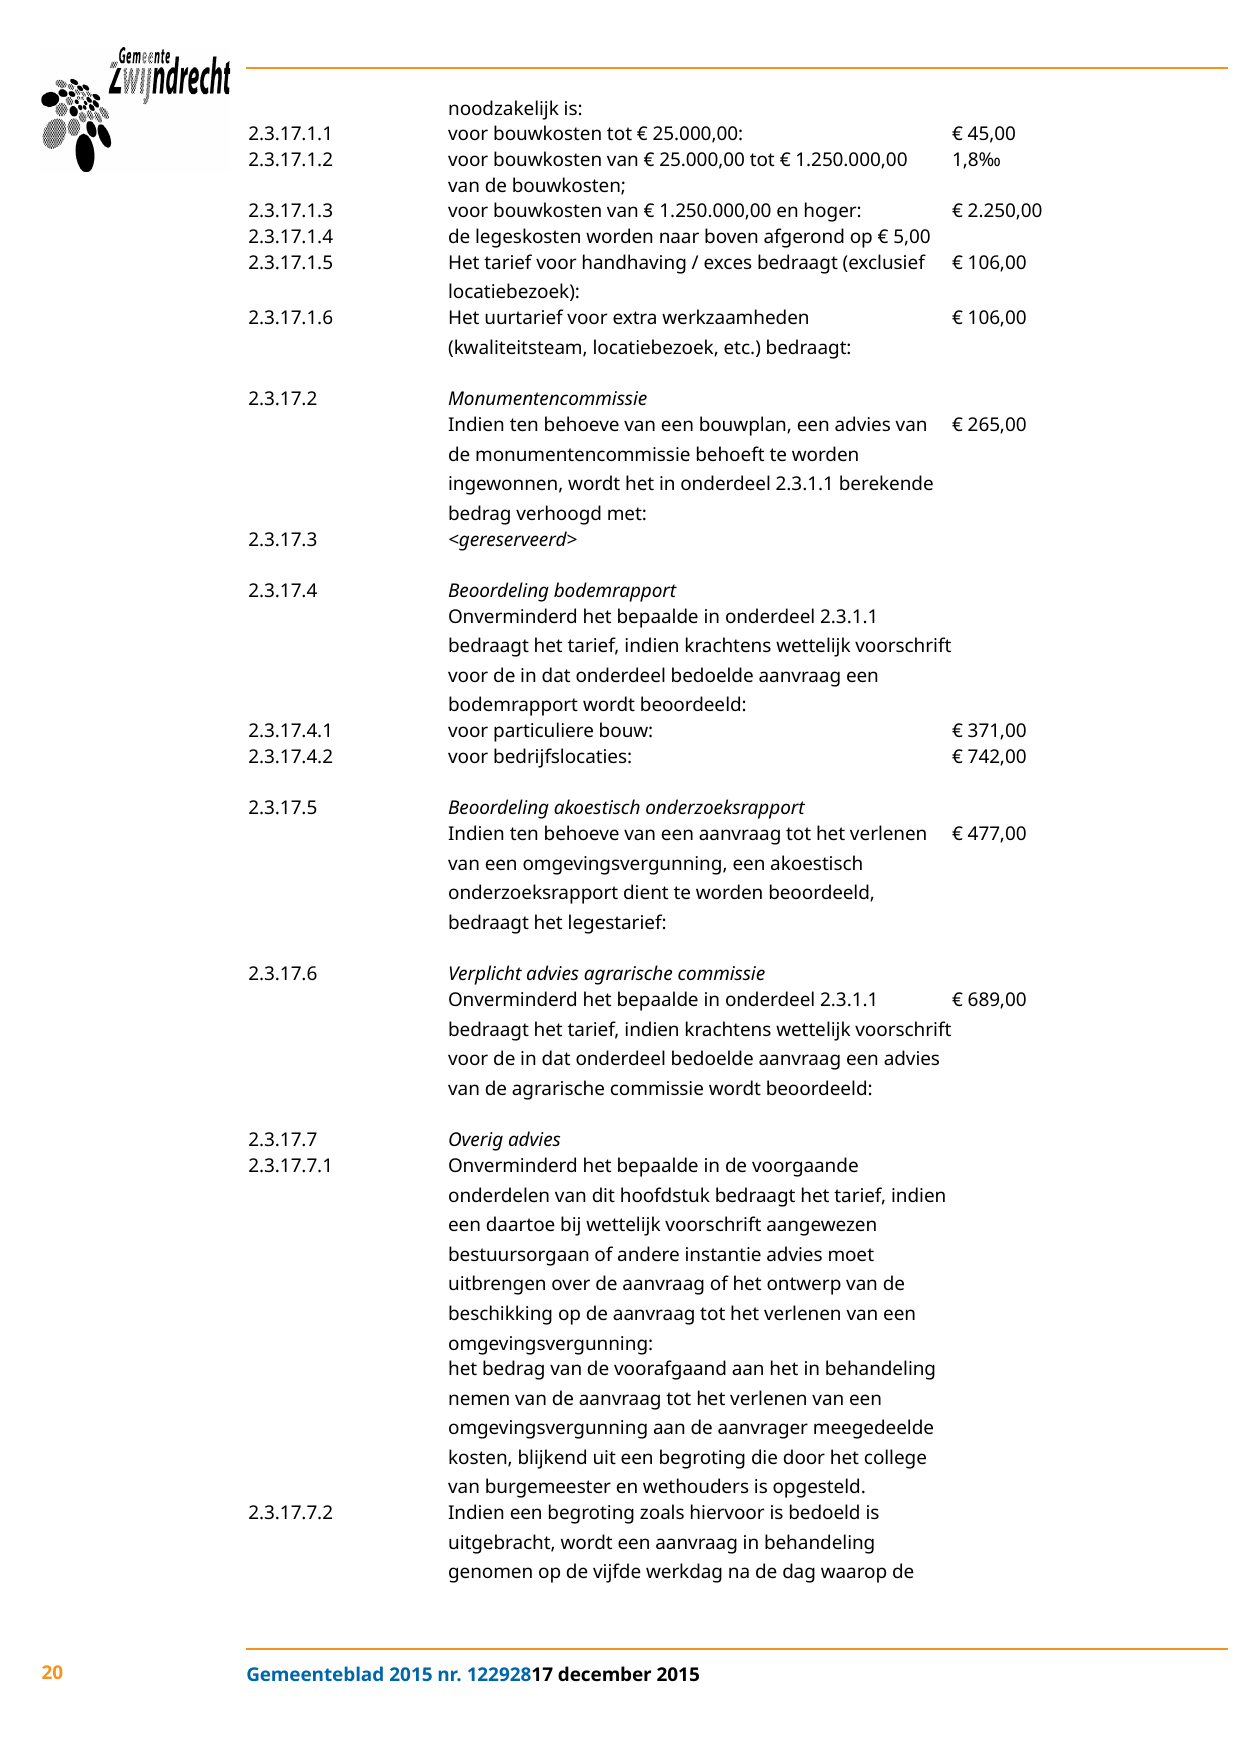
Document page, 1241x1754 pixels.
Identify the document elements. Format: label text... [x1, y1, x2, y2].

table_cell [952, 1152, 1152, 1355]
table_cell Verplicht advies agrarische commissie [448, 961, 952, 986]
table_cell [448, 360, 952, 386]
table_cell <gereserveerd> [448, 526, 952, 551]
table_cell noodzakelijk is: [448, 95, 952, 121]
table_cell [248, 551, 448, 577]
table_cell Indien ten behoeve van een aanvraag tot het verlenen van een omgevingsvergunning, een akoestisch onderzoeksrapport dient te worden beoordeeld, bedraagt het legestarief: [448, 820, 952, 935]
table_cell € 2.250,00 [952, 198, 1152, 223]
table_cell 2.3.17.2 [248, 386, 448, 411]
table_cell 2.3.17.1.2 [248, 146, 448, 172]
table_cell [248, 820, 448, 935]
table_cell [952, 1101, 1152, 1126]
table_cell [248, 95, 448, 121]
table_cell 2.3.17.7 [248, 1126, 448, 1152]
table_cell € 45,00 [952, 121, 1152, 146]
table_cell de legeskosten worden naar boven afgerond op € 5,00 [448, 224, 952, 249]
table_cell [248, 360, 448, 386]
table_cell 2.3.17.3 [248, 526, 448, 551]
table_cell [248, 411, 448, 526]
table_cell € 477,00 [952, 820, 1152, 935]
table_cell [952, 386, 1152, 411]
table_cell [952, 172, 1152, 198]
table_cell Onverminderd het bepaalde in onderdeel 2.3.1.1 bedraagt het tarief, indien krachtens wettelijk voorschrift voor de in dat onderdeel bedoelde aanvraag een advies van de agrarische commissie wordt beoordeeld: [448, 986, 952, 1101]
table_cell [248, 1355, 448, 1499]
table_cell 2.3.17.1.4 [248, 224, 448, 249]
table_cell 2.3.17.1.6 [248, 305, 448, 360]
table_cell [448, 769, 952, 794]
table_cell Monumentencommissie [448, 386, 952, 411]
table_cell 2.3.17.7.1 [248, 1152, 448, 1355]
table_cell van de bouwkosten; [448, 172, 952, 198]
table_cell [248, 603, 448, 717]
table_cell € 106,00 [952, 305, 1152, 360]
table_cell € 689,00 [952, 986, 1152, 1101]
table_cell [248, 935, 448, 961]
table_cell € 265,00 [952, 411, 1152, 526]
table_cell 2.3.17.5 [248, 795, 448, 820]
table_cell voor particuliere bouw: [448, 718, 952, 743]
table_cell € 106,00 [952, 249, 1152, 304]
table_cell [448, 935, 952, 961]
table_cell 2.3.17.6 [248, 961, 448, 986]
table_cell 2.3.17.4.2 [248, 743, 448, 769]
table_cell [952, 1355, 1152, 1499]
table_cell [952, 769, 1152, 794]
table_cell Het uurtarief voor extra werkzaamheden (kwaliteitsteam, locatiebezoek, etc.) bedraagt: [448, 305, 952, 360]
table_cell [448, 551, 952, 577]
table_cell [952, 1500, 1152, 1584]
table_cell [952, 577, 1152, 603]
table_cell [952, 526, 1152, 551]
table_cell voor bouwkosten van € 1.250.000,00 en hoger: [448, 198, 952, 223]
table_cell [952, 795, 1152, 820]
table_cell voor bouwkosten tot € 25.000,00: [448, 121, 952, 146]
table_cell [248, 769, 448, 794]
table_cell [952, 1126, 1152, 1152]
table_cell voor bouwkosten van € 25.000,00 tot € 1.250.000,00 [448, 146, 952, 172]
table_cell 2.3.17.1.5 [248, 249, 448, 304]
table_cell [952, 603, 1152, 717]
table_cell Beoordeling akoestisch onderzoeksrapport [448, 795, 952, 820]
table_cell [248, 986, 448, 1101]
table_cell Beoordeling bodemrapport [448, 577, 952, 603]
table_cell € 371,00 [952, 718, 1152, 743]
table_cell 2.3.17.1.1 [248, 121, 448, 146]
table_cell [952, 360, 1152, 386]
table_cell [248, 172, 448, 198]
table_cell 1,8‰ [952, 146, 1152, 172]
table_cell voor bedrijfslocaties: [448, 743, 952, 769]
table_cell 2.3.17.7.2 [248, 1500, 448, 1584]
table_cell Indien ten behoeve van een bouwplan, een advies van de monumentencommissie behoeft te worden ingewonnen, wordt het in onderdeel 2.3.1.1 berekende bedrag verhoogd met: [448, 411, 952, 526]
table_cell € 742,00 [952, 743, 1152, 769]
table_cell 2.3.17.4 [248, 577, 448, 603]
table_cell het bedrag van de voorafgaand aan het in behandeling nemen van de aanvraag tot het verlenen van een omgevingsvergunning aan de aanvrager meegedeelde kosten, blijkend uit een begroting die door het college van burgemeester en wethouders is opgesteld. [448, 1355, 952, 1499]
table_cell 2.3.17.1.3 [248, 198, 448, 223]
table_cell [952, 551, 1152, 577]
table_cell Indien een begroting zoals hiervoor is bedoeld is uitgebracht, wordt een aanvraag in behandeling genomen op de vijfde werkdag na de dag waarop de [448, 1500, 952, 1584]
picture [41, 47, 231, 172]
table_cell 2.3.17.4.1 [248, 718, 448, 743]
table_cell Het tarief voor handhaving / exces bedraagt (exclusief locatiebezoek): [448, 249, 952, 304]
table_cell [952, 224, 1152, 249]
table_cell [448, 1101, 952, 1126]
table_cell Overig advies [448, 1126, 952, 1152]
table_cell Onverminderd het bepaalde in onderdeel 2.3.1.1 bedraagt het tarief, indien krachtens wettelijk voorschrift voor de in dat onderdeel bedoelde aanvraag een bodemrapport wordt beoordeeld: [448, 603, 952, 717]
table_cell Onverminderd het bepaalde in de voorgaande onderdelen van dit hoofdstuk bedraagt het tarief, indien een daartoe bij wettelijk voorschrift aangewezen bestuursorgaan of andere instantie advies moet uitbrengen over de aanvraag of het ontwerp van de beschikking op de aanvraag tot het verlenen van een omgevingsvergunning: [448, 1152, 952, 1355]
table_cell [248, 1101, 448, 1126]
table_cell [952, 935, 1152, 961]
table_cell [952, 961, 1152, 986]
table_cell [952, 95, 1152, 121]
